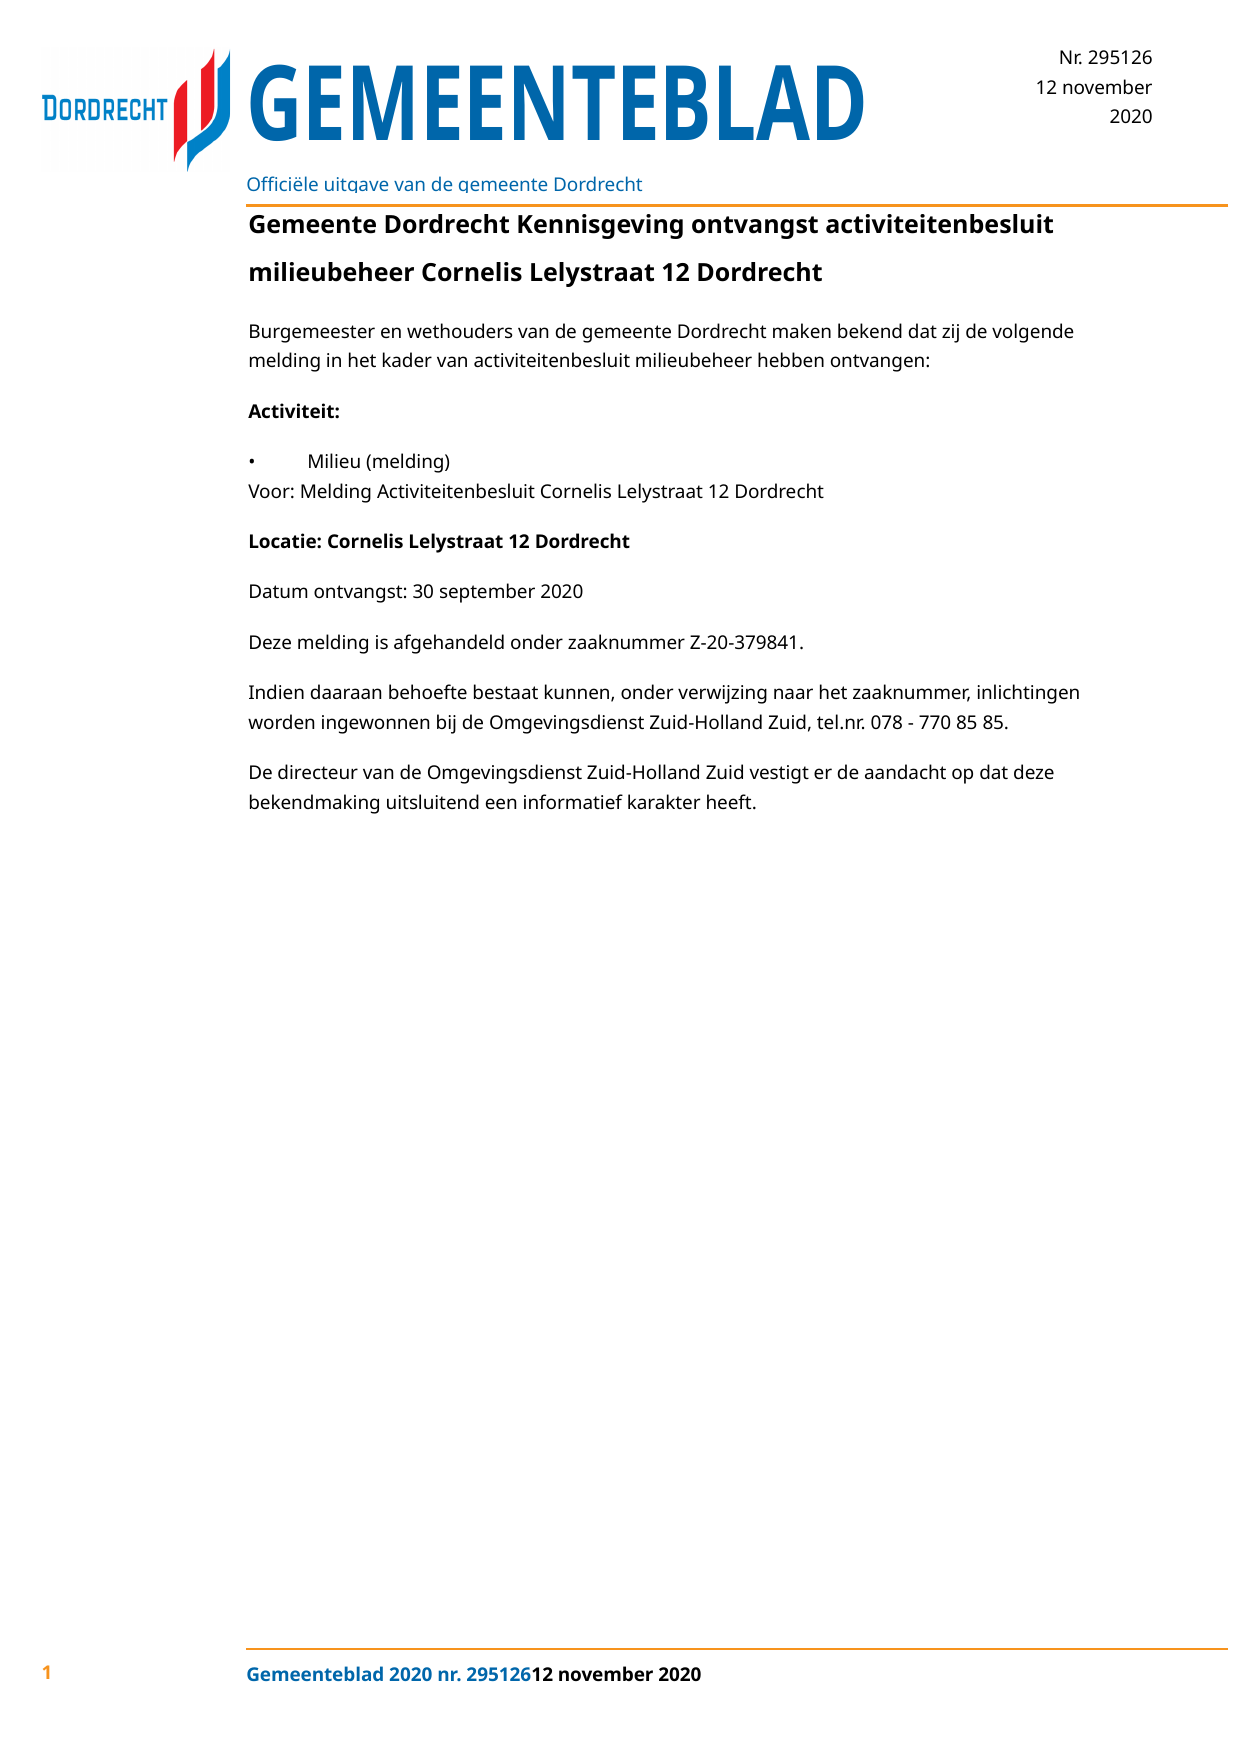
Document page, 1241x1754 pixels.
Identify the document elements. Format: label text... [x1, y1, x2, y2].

text De directeur van de Omgevingsdienst Zuid-Holland Zuid vestigt er de aandacht op dat deze bekendmaking uitsluitend een informatief karakter heeft. [248, 759, 1152, 815]
picture [41, 47, 231, 172]
text Deze melding is afgehandeld onder zaaknummer Z-20-379841. [248, 629, 1152, 655]
text Activiteit: [248, 398, 1152, 424]
text Datum ontvangst: 30 september 2020 [248, 579, 1152, 604]
text Burgemeester en wethouders van de gemeente Dordrecht maken bekend dat zij de volgende melding in het kader van activiteitenbesluit milieubeheer hebben ontvangen: [248, 318, 1152, 373]
text Locatie: Cornelis Lelystraat 12 Dordrecht [248, 528, 1152, 554]
list Milieu (melding) [248, 448, 1152, 474]
text Indien daaraan behoefte bestaat kunnen, onder verwijzing naar het zaaknummer, inlichtingen worden ingewonnen bij de Omgevingsdienst Zuid-Holland Zuid, tel.nr. 078 - 770 85 85. [248, 679, 1152, 735]
text Voor: Melding Activiteitenbesluit Cornelis Lelystraat 12 Dordrecht [248, 478, 1152, 504]
text Gemeente Dordrecht Kennisgeving ontvangst activiteitenbesluit milieubeheer Cornelis Lelystraat 12 Dordrecht [248, 207, 1152, 288]
